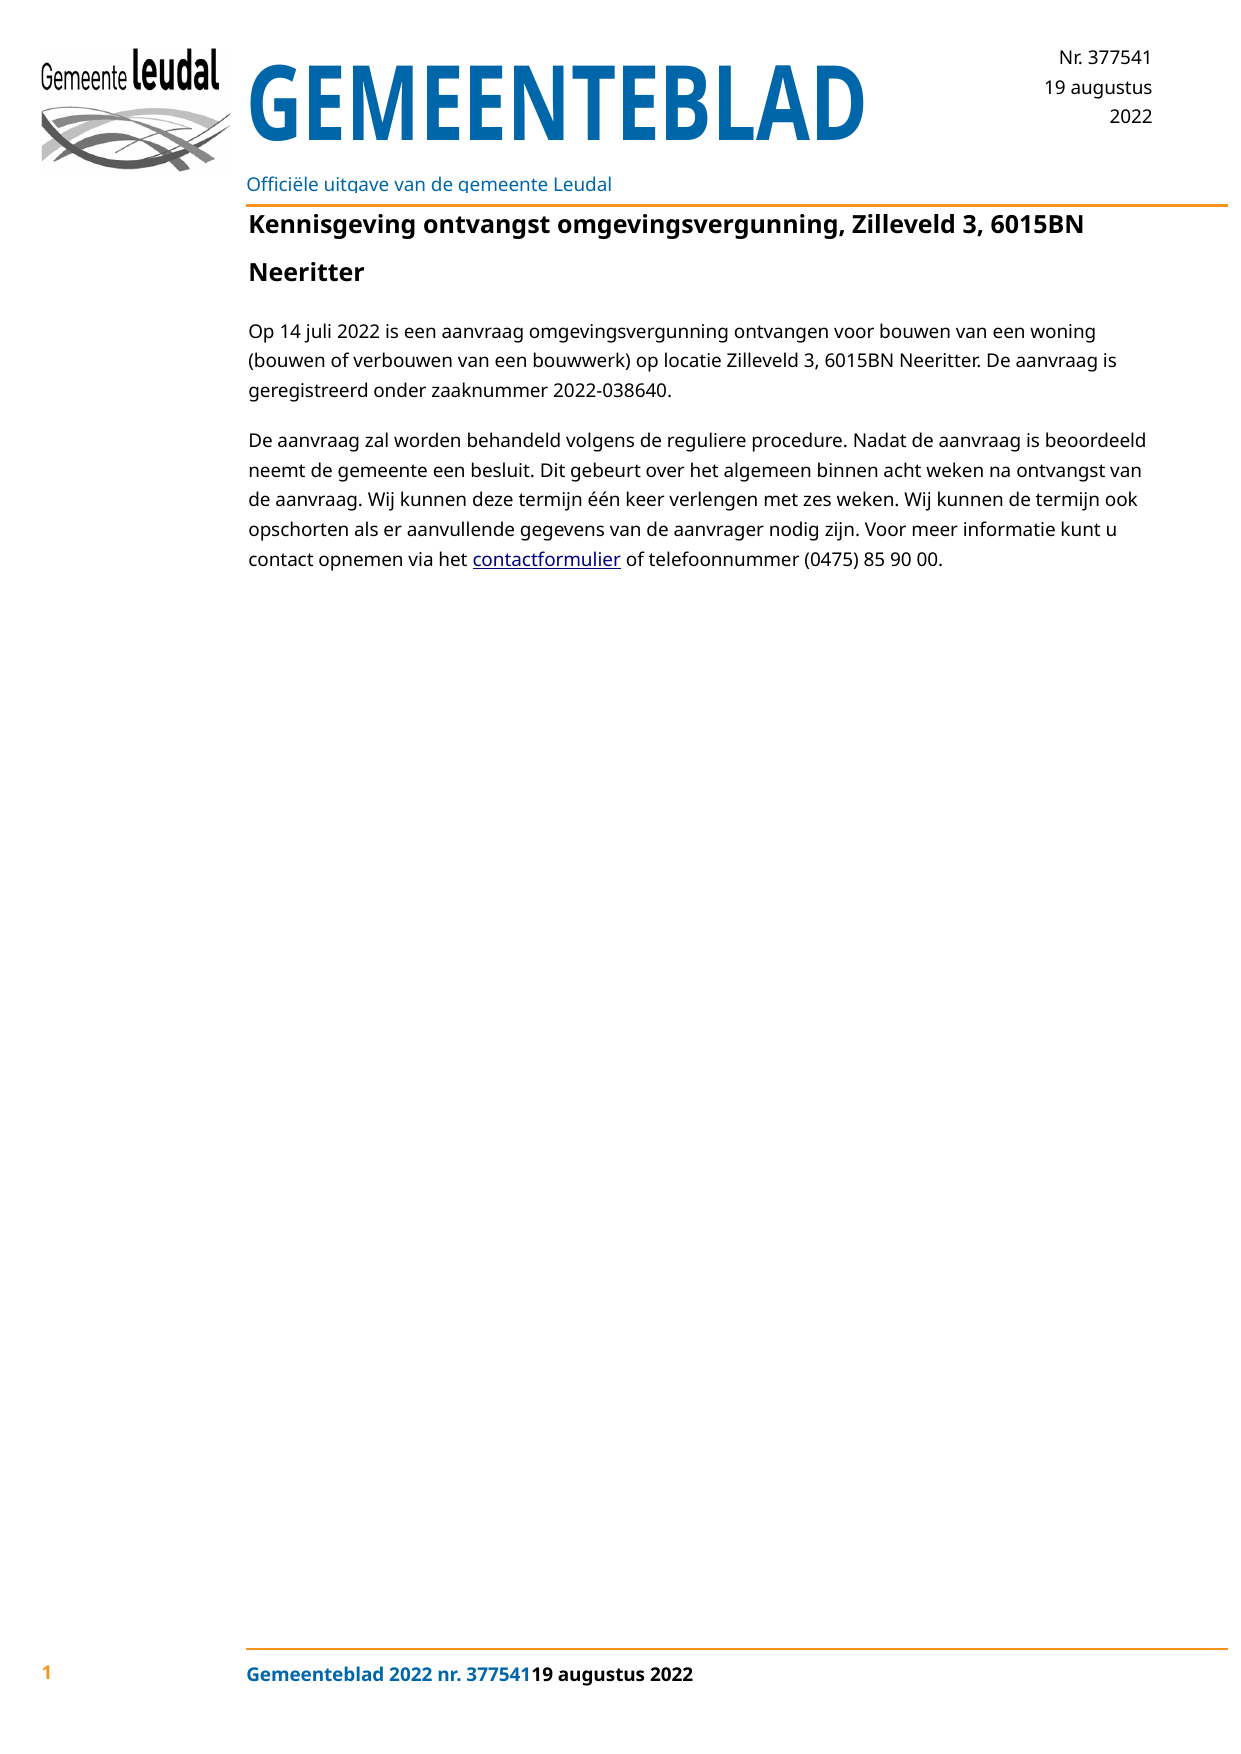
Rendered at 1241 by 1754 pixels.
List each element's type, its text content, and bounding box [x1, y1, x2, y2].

text Kennisgeving ontvangst omgevingsvergunning, Zilleveld 3, 6015BN Neeritter [248, 207, 1152, 288]
text Op 14 juli 2022 is een aanvraag omgevingsvergunning ontvangen voor bouwen van een woning (bouwen of verbouwen van een bouwwerk) op locatie Zilleveld 3, 6015BN Neeritter. De aanvraag is geregistreerd onder zaaknummer 2022-038640. [248, 318, 1152, 403]
text De aanvraag zal worden behandeld volgens de reguliere procedure. Nadat de aanvraag is beoordeeld neemt de gemeente een besluit. Dit gebeurt over het algemeen binnen acht weken na ontvangst van de aanvraag. Wij kunnen deze termijn één keer verlengen met zes weken. Wij kunnen de termijn ook opschorten als er aanvullende gegevens van de aanvrager nodig zijn. Voor meer informatie kunt u contact opnemen via het contactformulier of telefoonnummer (0475) 85 90 00. [248, 427, 1152, 572]
picture [41, 47, 231, 172]
